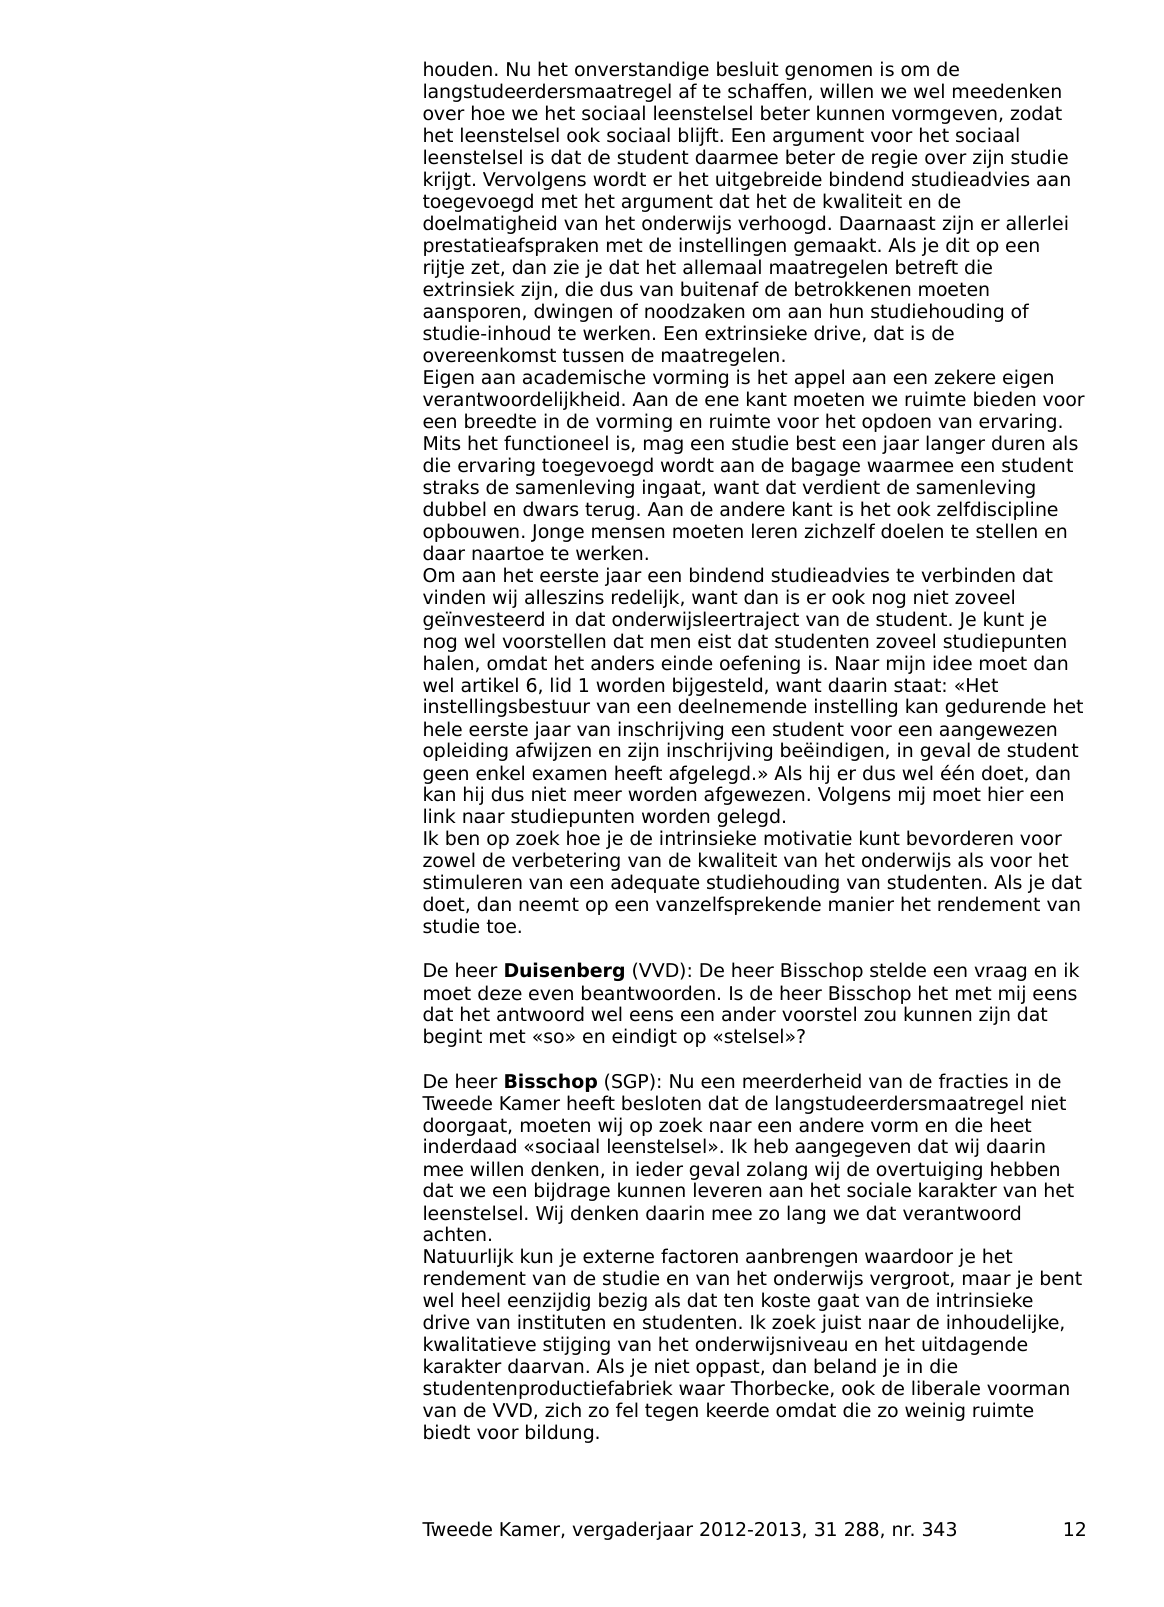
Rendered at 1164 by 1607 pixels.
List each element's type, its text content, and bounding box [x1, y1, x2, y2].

text De heer Bisschop (SGP): Nu een meerderheid van de fracties in de Tweede Kamer heeft besloten dat de langstudeerdersmaatregel niet doorgaat, moeten wij op zoek naar een andere vorm en die heet inderdaad «sociaal leenstelsel». Ik heb aangegeven dat wij daarin mee willen denken, in ieder geval zolang wij de overtuiging hebben dat we een bijdrage kunnen leveren aan het sociale karakter van het leenstelsel. Wij denken daarin mee zo lang we dat verantwoord achten. [422, 1071, 1087, 1246]
text Ik ben op zoek hoe je de intrinsieke motivatie kunt bevorderen voor zowel de verbetering van de kwaliteit van het onderwijs als voor het stimuleren van een adequate studiehouding van studenten. Als je dat doet, dan neemt op een vanzelfsprekende manier het rendement van studie toe. [422, 828, 1087, 938]
text De heer Duisenberg (VVD): De heer Bisschop stelde een vraag en ik moet deze even beantwoorden. Is de heer Bisschop het met mij eens dat het antwoord wel eens een ander voorstel zou kunnen zijn dat begint met «so» en eindigt op «stelsel»? [422, 960, 1087, 1048]
text houden. Nu het onverstandige besluit genomen is om de langstudeerdersmaatregel af te schaffen, willen we wel meedenken over hoe we het sociaal leenstelsel beter kunnen vormgeven, zodat het leenstelsel ook sociaal blijft. Een argument voor het sociaal leenstelsel is dat de student daarmee beter de regie over zijn studie krijgt. Vervolgens wordt er het uitgebreide bindend studieadvies aan toegevoegd met het argument dat het de kwaliteit en de doelmatigheid van het onderwijs verhoogd. Daarnaast zijn er allerlei prestatieafspraken met de instellingen gemaakt. Als je dit op een rijtje zet, dan zie je dat het allemaal maatregelen betreft die extrinsiek zijn, die dus van buitenaf de betrokkenen moeten aansporen, dwingen of noodzaken om aan hun studiehouding of studie-inhoud te werken. Een extrinsieke drive, dat is de overeenkomst tussen de maatregelen. [422, 59, 1087, 367]
text Om aan het eerste jaar een bindend studieadvies te verbinden dat vinden wij alleszins redelijk, want dan is er ook nog niet zoveel geïnvesteerd in dat onderwijsleertraject van de student. Je kunt je nog wel voorstellen dat men eist dat studenten zoveel studiepunten halen, omdat het anders einde oefening is. Naar mijn idee moet dan wel artikel 6, lid 1 worden bijgesteld, want daarin staat: «Het instellingsbestuur van een deelnemende instelling kan gedurende het hele eerste jaar van inschrijving een student voor een aangewezen opleiding afwijzen en zijn inschrijving beëindigen, in geval de student geen enkel examen heeft afgelegd.» Als hij er dus wel één doet, dan kan hij dus niet meer worden afgewezen. Volgens mij moet hier een link naar studiepunten worden gelegd. [422, 564, 1087, 828]
text Natuurlijk kun je externe factoren aanbrengen waardoor je het rendement van de studie en van het onderwijs vergroot, maar je bent wel heel eenzijdig bezig als dat ten koste gaat van de intrinsieke drive van instituten en studenten. Ik zoek juist naar de inhoudelijke, kwalitatieve stijging van het onderwijsniveau en het uitdagende karakter daarvan. Als je niet oppast, dan beland je in die studentenproductiefabriek waar Thorbecke, ook de liberale voorman van de VVD, zich zo fel tegen keerde omdat die zo weinig ruimte biedt voor bildung. [422, 1246, 1087, 1444]
text Eigen aan academische vorming is het appel aan een zekere eigen verantwoordelijkheid. Aan de ene kant moeten we ruimte bieden voor een breedte in de vorming en ruimte voor het opdoen van ervaring. Mits het functioneel is, mag een studie best een jaar langer duren als die ervaring toegevoegd wordt aan de bagage waarmee een student straks de samenleving ingaat, want dat verdient de samenleving dubbel en dwars terug. Aan de andere kant is het ook zelfdiscipline opbouwen. Jonge mensen moeten leren zichzelf doelen te stellen en daar naartoe te werken. [422, 367, 1087, 564]
